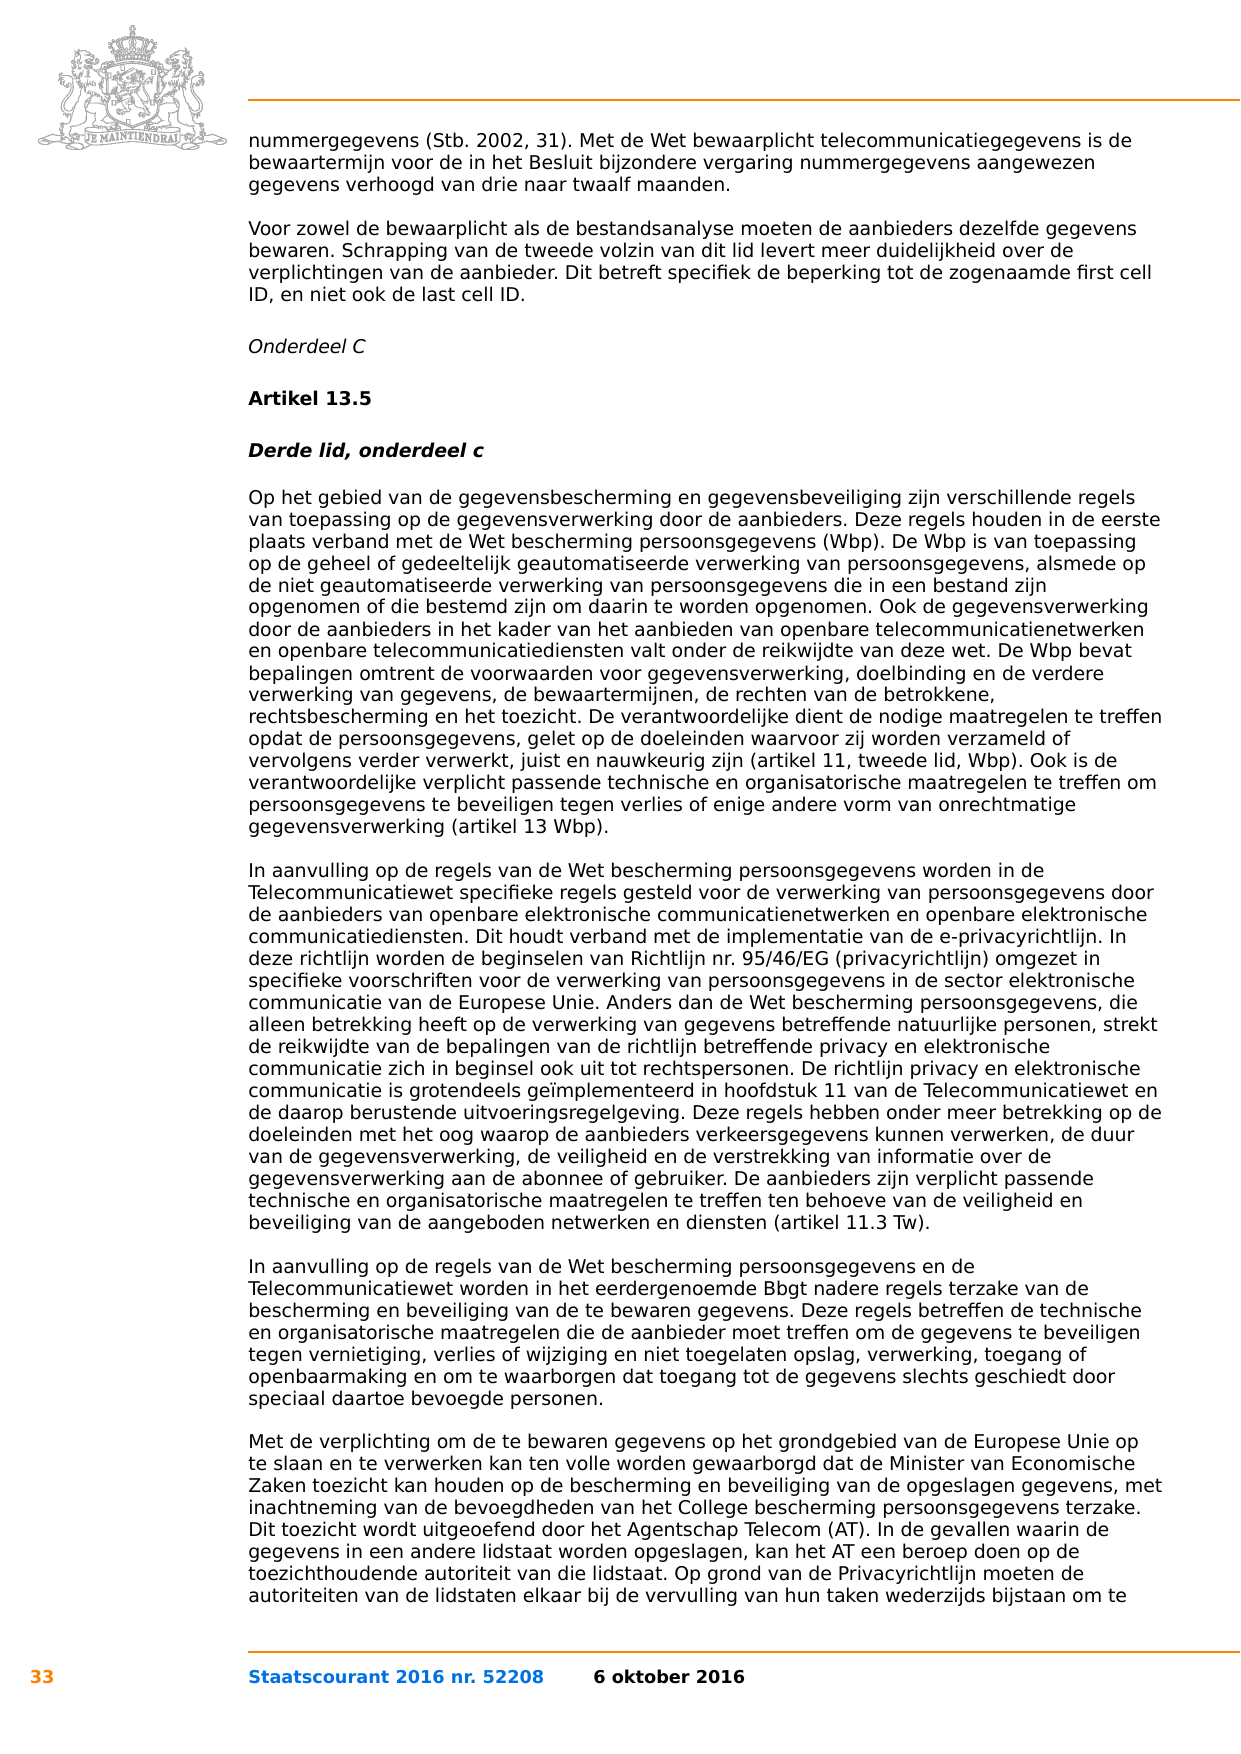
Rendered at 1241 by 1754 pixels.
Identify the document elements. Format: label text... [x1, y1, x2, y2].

text nummergegevens (Stb. 2002, 31). Met de Wet bewaarplicht telecommunicatiegegevens is de bewaartermijn voor de in het Besluit bijzondere vergaring nummergegevens aangewezen gegevens verhoogd van drie naar twaalf maanden. [248, 130, 1163, 196]
text In aanvulling op de regels van de Wet bescherming persoonsgegevens en de Telecommunicatiewet worden in het eerdergenoemde Bbgt nadere regels terzake van de bescherming en beveiliging van de te bewaren gegevens. Deze regels betreffen de technische en organisatorische maatregelen die de aanbieder moet treffen om de gegevens te beveiligen tegen vernietiging, verlies of wijziging en niet toegelaten opslag, verwerking, toegang of openbaarmaking en om te waarborgen dat toegang tot de gegevens slechts geschiedt door speciaal daartoe bevoegde personen. [248, 1256, 1163, 1409]
subtitle Onderdeel C [248, 336, 1163, 358]
text Op het gebied van de gegevensbescherming en gegevensbeveiliging zijn verschillende regels van toepassing op de gegevensverwerking door de aanbieders. Deze regels houden in de eerste plaats verband met de Wet bescherming persoonsgegevens (Wbp). De Wbp is van toepassing op de geheel of gedeeltelijk geautomatiseerde verwerking van persoonsgegevens, alsmede op de niet geautomatiseerde verwerking van persoonsgegevens die in een bestand zijn opgenomen of die bestemd zijn om daarin te worden opgenomen. Ook de gegevensverwerking door de aanbieders in het kader van het aanbieden van openbare telecommunicatienetwerken en openbare telecommunicatiediensten valt onder de reikwijdte van deze wet. De Wbp bevat bepalingen omtrent de voorwaarden voor gegevensverwerking, doelbinding en de verdere verwerking van gegevens, de bewaartermijnen, de rechten van de betrokkene, rechtsbescherming en het toezicht. De verantwoordelijke dient de nodige maatregelen te treffen opdat de persoonsgegevens, gelet op de doeleinden waarvoor zij worden verzameld of vervolgens verder verwerkt, juist en nauwkeurig zijn (artikel 11, tweede lid, Wbp). Ook is de verantwoordelijke verplicht passende technische en organisatorische maatregelen te treffen om persoonsgegevens te beveiligen tegen verlies of enige andere vorm van onrechtmatige gegevensverwerking (artikel 13 Wbp). [248, 487, 1163, 838]
subtitle Artikel 13.5 [248, 388, 1163, 409]
picture [38, 25, 227, 150]
text In aanvulling op de regels van de Wet bescherming persoonsgegevens worden in de Telecommunicatiewet specifieke regels gesteld voor de verwerking van persoonsgegevens door de aanbieders van openbare elektronische communicatienetwerken en openbare elektronische communicatiediensten. Dit houdt verband met de implementatie van de e-privacyrichtlijn. In deze richtlijn worden de beginselen van Richtlijn nr. 95/46/EG (privacyrichtlijn) omgezet in specifieke voorschriften voor de verwerking van persoonsgegevens in de sector elektronische communicatie van de Europese Unie. Anders dan de Wet bescherming persoonsgegevens, die alleen betrekking heeft op de verwerking van gegevens betreffende natuurlijke personen, strekt de reikwijdte van de bepalingen van de richtlijn betreffende privacy en elektronische communicatie zich in beginsel ook uit tot rechtspersonen. De richtlijn privacy en elektronische communicatie is grotendeels geïmplementeerd in hoofdstuk 11 van de Telecommunicatiewet en de daarop berustende uitvoeringsregelgeving. Deze regels hebben onder meer betrekking op de doeleinden met het oog waarop de aanbieders verkeersgegevens kunnen verwerken, de duur van de gegevensverwerking, de veiligheid en de verstrekking van informatie over de gegevensverwerking aan de abonnee of gebruiker. De aanbieders zijn verplicht passende technische en organisatorische maatregelen te treffen ten behoeve van de veiligheid en beveiliging van de aangeboden netwerken en diensten (artikel 11.3 Tw). [248, 860, 1163, 1234]
subtitle Derde lid, onderdeel c [248, 439, 1163, 462]
text Voor zowel de bewaarplicht als de bestandsanalyse moeten de aanbieders dezelfde gegevens bewaren. Schrapping van de tweede volzin van dit lid levert meer duidelijkheid over de verplichtingen van de aanbieder. Dit betreft specifiek de beperking tot de zogenaamde first cell ID, en niet ook de last cell ID. [248, 218, 1163, 306]
text Met de verplichting om de te bewaren gegevens op het grondgebied van de Europese Unie op te slaan en te verwerken kan ten volle worden gewaarborgd dat de Minister van Economische Zaken toezicht kan houden op de bescherming en beveiliging van de opgeslagen gegevens, met inachtneming van de bevoegdheden van het College bescherming persoonsgegevens terzake. Dit toezicht wordt uitgeoefend door het Agentschap Telecom (AT). In de gevallen waarin de gegevens in een andere lidstaat worden opgeslagen, kan het AT een beroep doen op de toezichthoudende autoriteit van die lidstaat. Op grond van de Privacyrichtlijn moeten de autoriteiten van de lidstaten elkaar bij de vervulling van hun taken wederzijds bijstaan om te [248, 1431, 1163, 1607]
